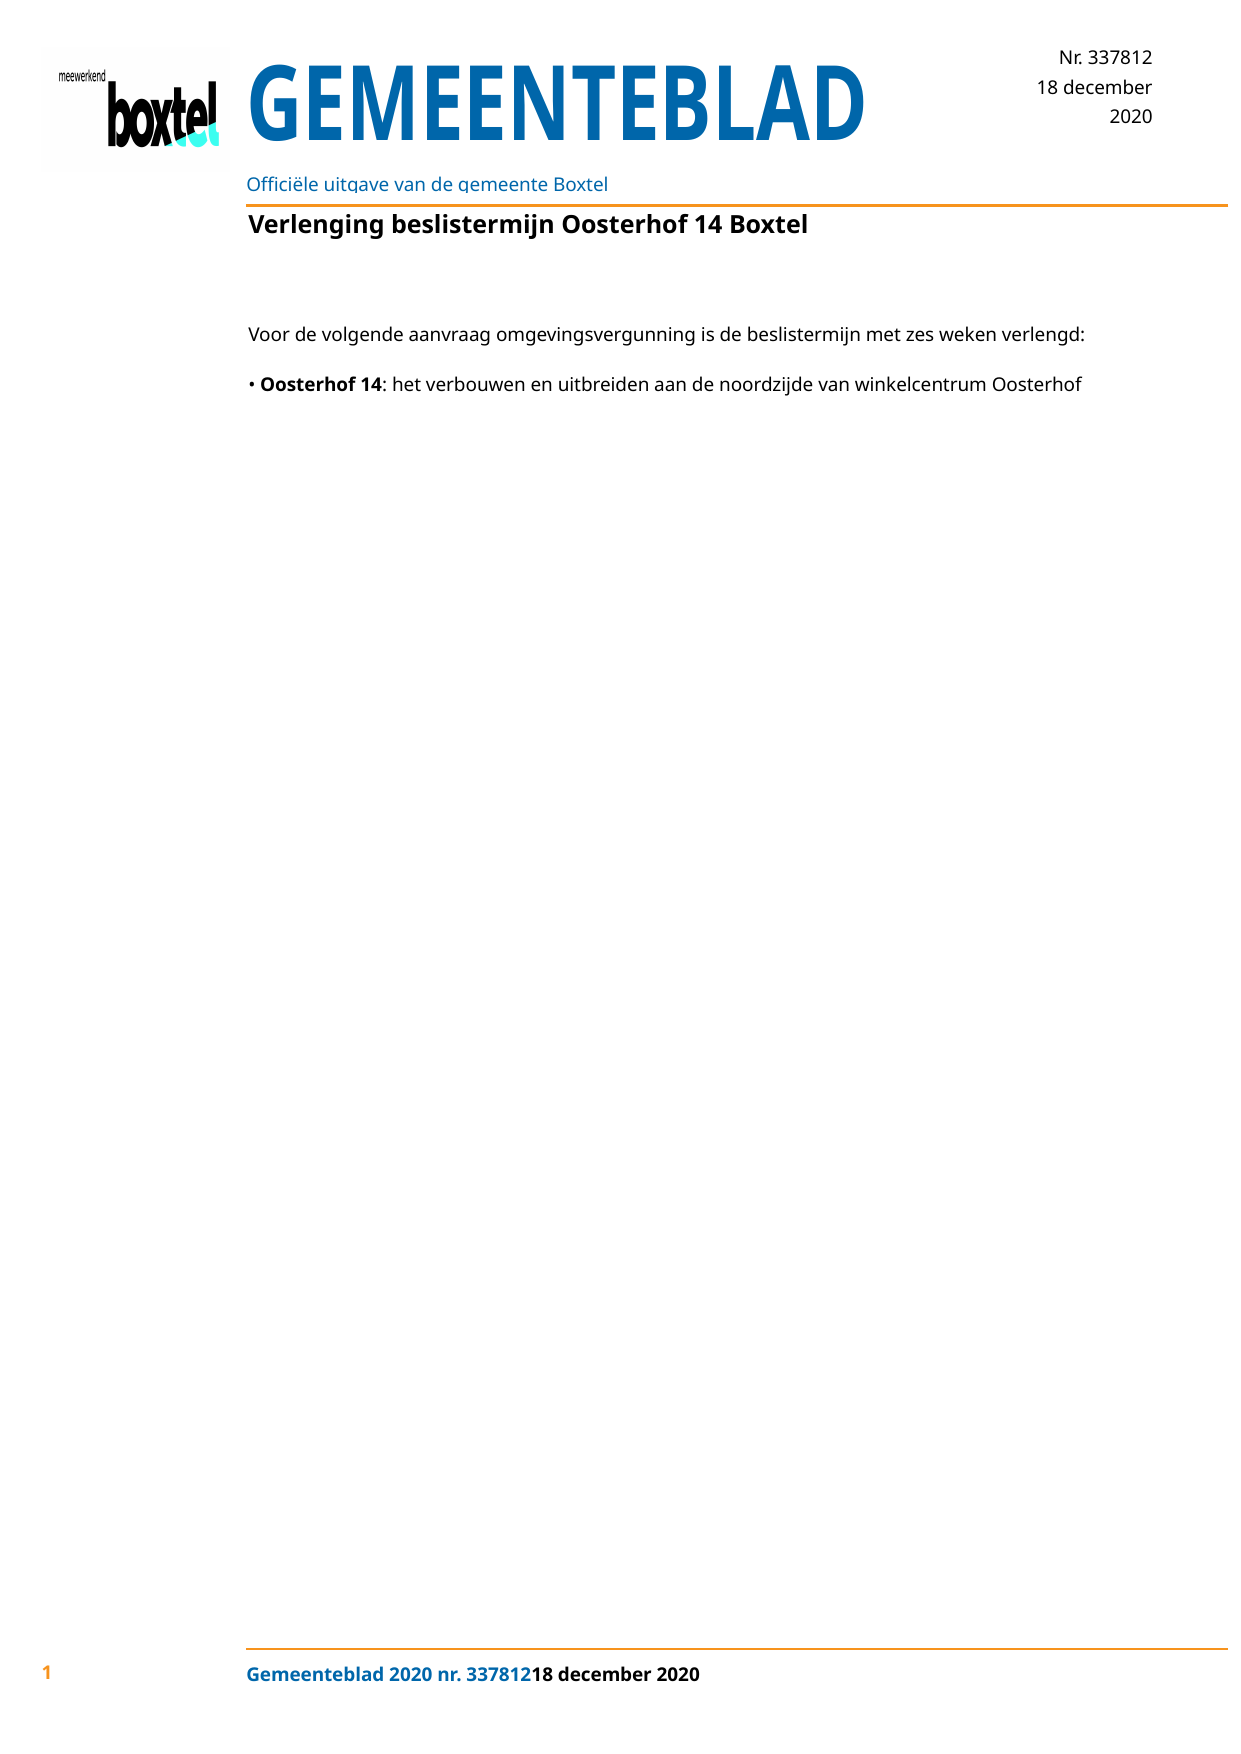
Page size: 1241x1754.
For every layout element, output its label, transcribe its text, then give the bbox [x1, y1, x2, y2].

text Verlenging beslistermijn Oosterhof 14 Boxtel [248, 207, 1152, 241]
picture [41, 47, 231, 172]
text Voor de volgende aanvraag omgevingsvergunning is de beslistermijn met zes weken verlengd: [248, 321, 1152, 346]
text • Oosterhof 14: het verbouwen en uitbreiden aan de noordzijde van winkelcentrum Oosterhof [248, 371, 1152, 397]
